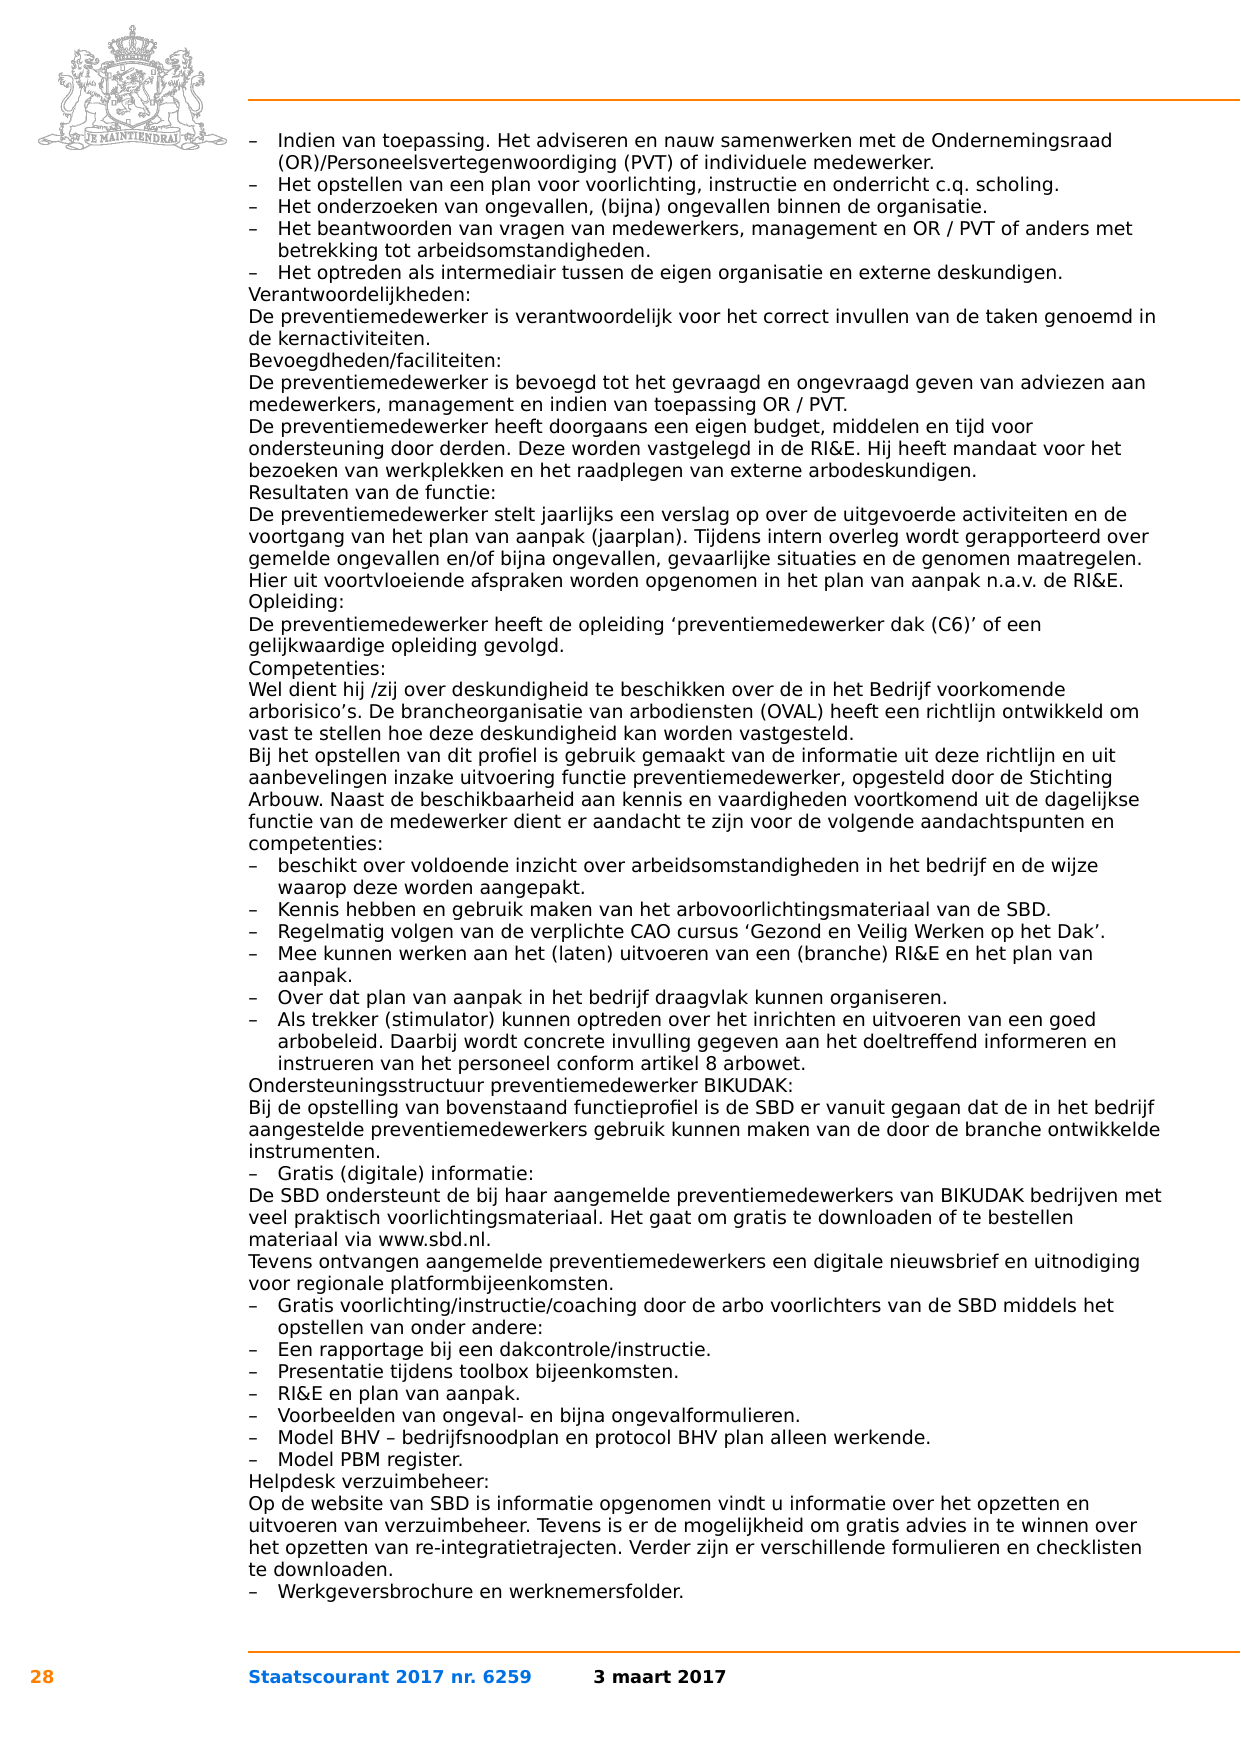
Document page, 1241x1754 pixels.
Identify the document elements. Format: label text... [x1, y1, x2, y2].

text Resultaten van de functie: [248, 482, 1163, 503]
text Verantwoordelijkheden: [248, 284, 1163, 306]
text Wel dient hij /zij over deskundigheid te beschikken over de in het Bedrijf voorkomende arborisico’s. De brancheorganisatie van arbodiensten (OVAL) heeft een richtlijn ontwikkeld om vast te stellen hoe deze deskundigheid kan worden vastgesteld. [248, 679, 1163, 745]
text – Regelmatig volgen van de verplichte CAO cursus ‘Gezond en Veilig Werken op het Dak’. [248, 921, 1163, 943]
text – Gratis voorlichting/instructie/coaching door de arbo voorlichters van de SBD middels het opstellen van onder andere: [248, 1295, 1163, 1339]
text – Over dat plan van aanpak in het bedrijf draagvlak kunnen organiseren. [248, 987, 1163, 1009]
text – Gratis (digitale) informatie: [248, 1163, 1163, 1185]
text De preventiemedewerker stelt jaarlijks een verslag op over de uitgevoerde activiteiten en de voortgang van het plan van aanpak (jaarplan). Tijdens intern overleg wordt gerapporteerd over gemelde ongevallen en/of bijna ongevallen, gevaarlijke situaties en de genomen maatregelen. Hier uit voortvloeiende afspraken worden opgenomen in het plan van aanpak n.a.v. de RI&E. [248, 503, 1163, 591]
text – Model BHV – bedrijfsnoodplan en protocol BHV plan alleen werkende. [248, 1427, 1163, 1449]
text De SBD ondersteunt de bij haar aangemelde preventiemedewerkers van BIKUDAK bedrijven met veel praktisch voorlichtingsmateriaal. Het gaat om gratis te downloaden of te bestellen materiaal via www.sbd.nl. [248, 1185, 1163, 1251]
text Bevoegdheden/faciliteiten: [248, 350, 1163, 372]
picture [38, 25, 227, 150]
text – Het optreden als intermediair tussen de eigen organisatie en externe deskundigen. [248, 262, 1163, 284]
text – Kennis hebben en gebruik maken van het arbovoorlichtingsmateriaal van de SBD. [248, 899, 1163, 921]
text Ondersteuningsstructuur preventiemedewerker BIKUDAK: [248, 1075, 1163, 1097]
text Bij de opstelling van bovenstaand functieprofiel is de SBD er vanuit gegaan dat de in het bedrijf aangestelde preventiemedewerkers gebruik kunnen maken van de door de branche ontwikkelde instrumenten. [248, 1097, 1163, 1163]
text De preventiemedewerker heeft doorgaans een eigen budget, middelen en tijd voor ondersteuning door derden. Deze worden vastgelegd in de RI&E. Hij heeft mandaat voor het bezoeken van werkplekken en het raadplegen van externe arbodeskundigen. [248, 416, 1163, 482]
text – Het onderzoeken van ongevallen, (bijna) ongevallen binnen de organisatie. [248, 196, 1163, 218]
text – RI&E en plan van aanpak. [248, 1383, 1163, 1405]
text Op de website van SBD is informatie opgenomen vindt u informatie over het opzetten en uitvoeren van verzuimbeheer. Tevens is er de mogelijkheid om gratis advies in te winnen over het opzetten van re-integratietrajecten. Verder zijn er verschillende formulieren en checklisten te downloaden. [248, 1493, 1163, 1581]
text Competenties: [248, 657, 1163, 679]
text – Indien van toepassing. Het adviseren en nauw samenwerken met de Ondernemingsraad (OR)/Personeelsvertegenwoordiging (PVT) of individuele medewerker. [248, 130, 1163, 174]
text – Het beantwoorden van vragen van medewerkers, management en OR / PVT of anders met betrekking tot arbeidsomstandigheden. [248, 218, 1163, 262]
text De preventiemedewerker heeft de opleiding ‘preventiemedewerker dak (C6)’ of een gelijkwaardige opleiding gevolgd. [248, 613, 1163, 657]
text Bij het opstellen van dit profiel is gebruik gemaakt van de informatie uit deze richtlijn en uit aanbevelingen inzake uitvoering functie preventiemedewerker, opgesteld door de Stichting Arbouw. Naast de beschikbaarheid aan kennis en vaardigheden voortkomend uit de dagelijkse functie van de medewerker dient er aandacht te zijn voor de volgende aandachtspunten en competenties: [248, 745, 1163, 855]
text – Model PBM register. [248, 1449, 1163, 1471]
text Tevens ontvangen aangemelde preventiemedewerkers een digitale nieuwsbrief en uitnodiging voor regionale platformbijeenkomsten. [248, 1251, 1163, 1295]
text – Werkgeversbrochure en werknemersfolder. [248, 1581, 1163, 1602]
text – Het opstellen van een plan voor voorlichting, instructie en onderricht c.q. scholing. [248, 174, 1163, 196]
text De preventiemedewerker is bevoegd tot het gevraagd en ongevraagd geven van adviezen aan medewerkers, management en indien van toepassing OR / PVT. [248, 372, 1163, 416]
text – Een rapportage bij een dakcontrole/instructie. [248, 1339, 1163, 1361]
text – beschikt over voldoende inzicht over arbeidsomstandigheden in het bedrijf en de wijze waarop deze worden aangepakt. [248, 855, 1163, 899]
text Helpdesk verzuimbeheer: [248, 1471, 1163, 1493]
text – Als trekker (stimulator) kunnen optreden over het inrichten en uitvoeren van een goed arbobeleid. Daarbij wordt concrete invulling gegeven aan het doeltreffend informeren en instrueren van het personeel conform artikel 8 arbowet. [248, 1009, 1163, 1075]
text – Presentatie tijdens toolbox bijeenkomsten. [248, 1361, 1163, 1383]
text De preventiemedewerker is verantwoordelijk voor het correct invullen van de taken genoemd in de kernactiviteiten. [248, 306, 1163, 350]
text – Mee kunnen werken aan het (laten) uitvoeren van een (branche) RI&E en het plan van aanpak. [248, 943, 1163, 987]
text – Voorbeelden van ongeval- en bijna ongevalformulieren. [248, 1405, 1163, 1427]
text Opleiding: [248, 591, 1163, 613]
